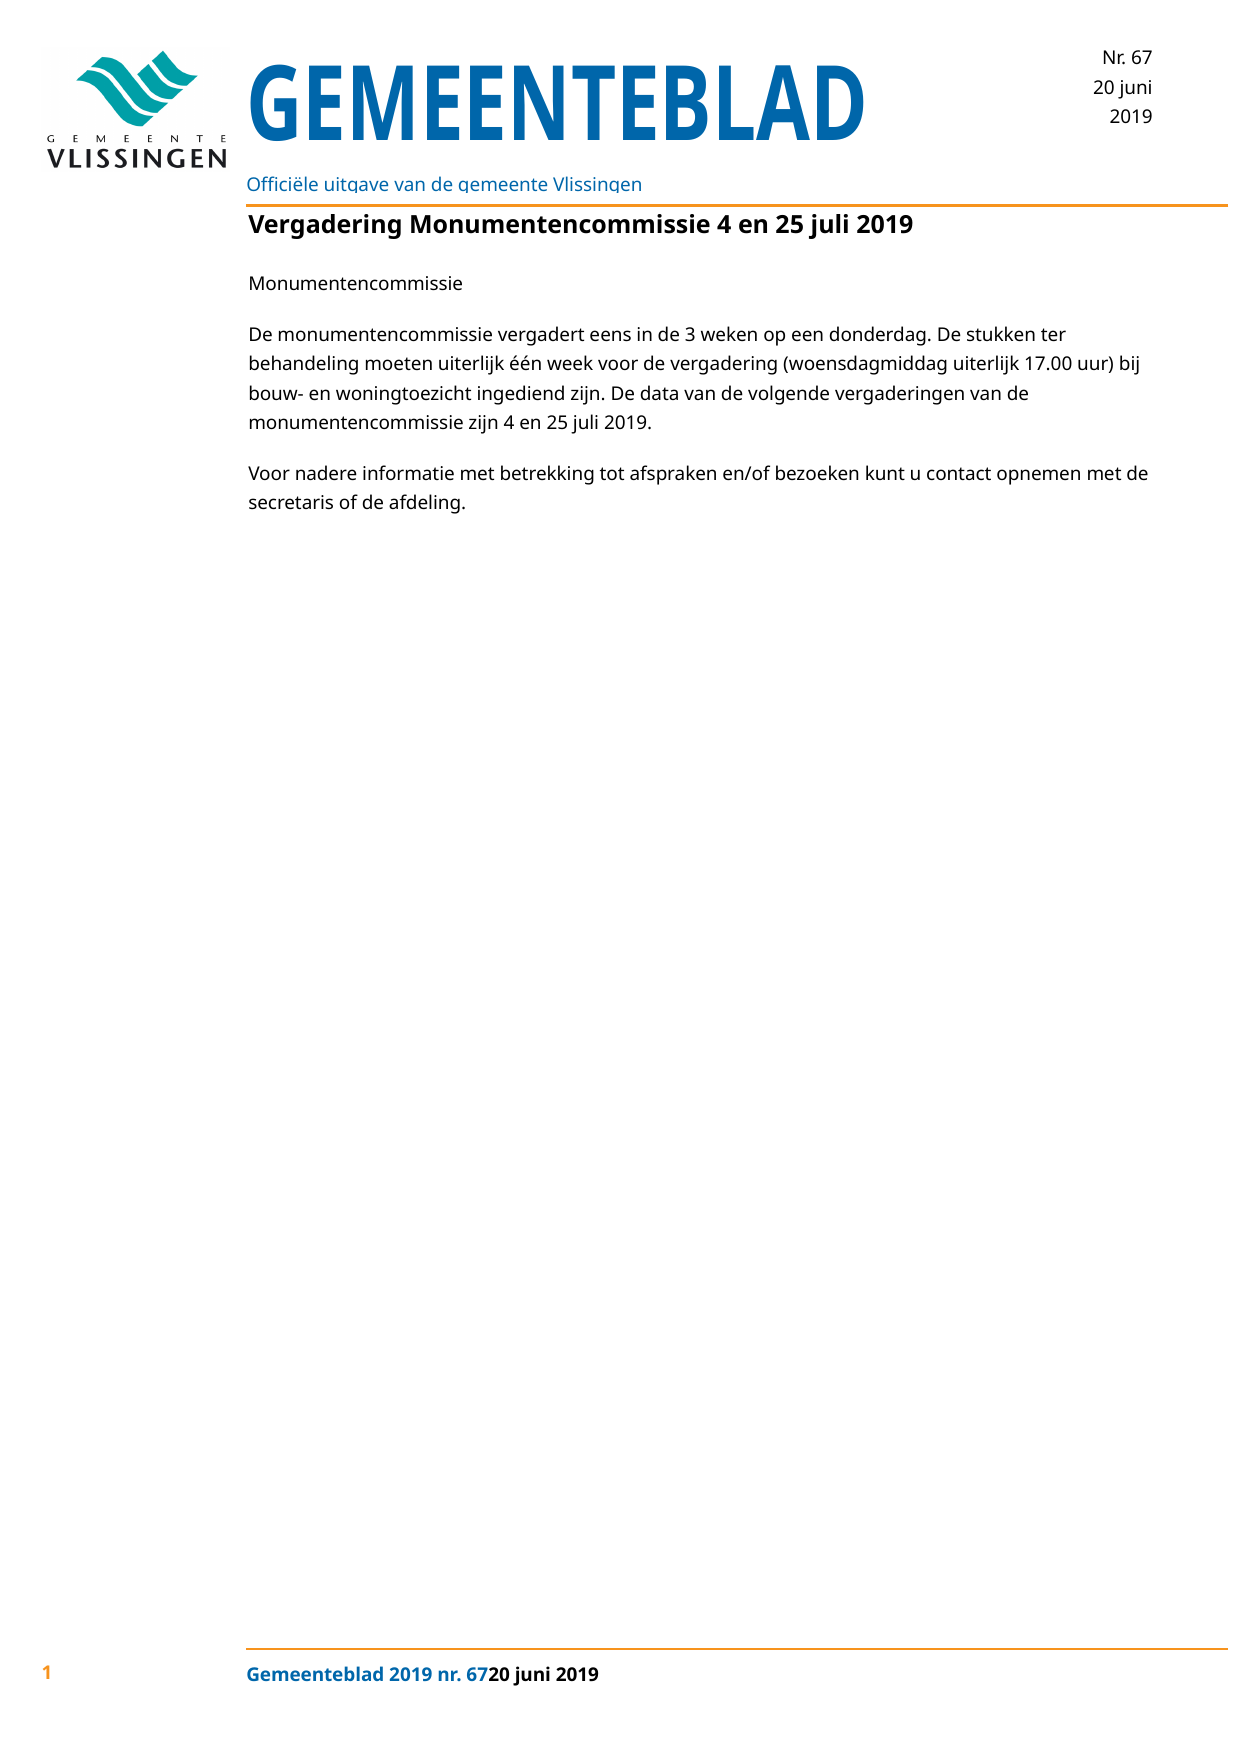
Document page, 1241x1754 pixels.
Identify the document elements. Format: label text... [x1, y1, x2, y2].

picture [41, 47, 231, 172]
text Monumentencommissie [248, 270, 1152, 296]
text Vergadering Monumentencommissie 4 en 25 juli 2019 [248, 207, 1152, 241]
text De monumentencommissie vergadert eens in de 3 weken op een donderdag. De stukken ter behandeling moeten uiterlijk één week voor de vergadering (woensdagmiddag uiterlijk 17.00 uur) bij bouw- en woningtoezicht ingediend zijn. De data van de volgende vergaderingen van de monumentencommissie zijn 4 en 25 juli 2019. [248, 321, 1152, 435]
text Voor nadere informatie met betrekking tot afspraken en/of bezoeken kunt u contact opnemen met de secretaris of de afdeling. [248, 460, 1152, 515]
